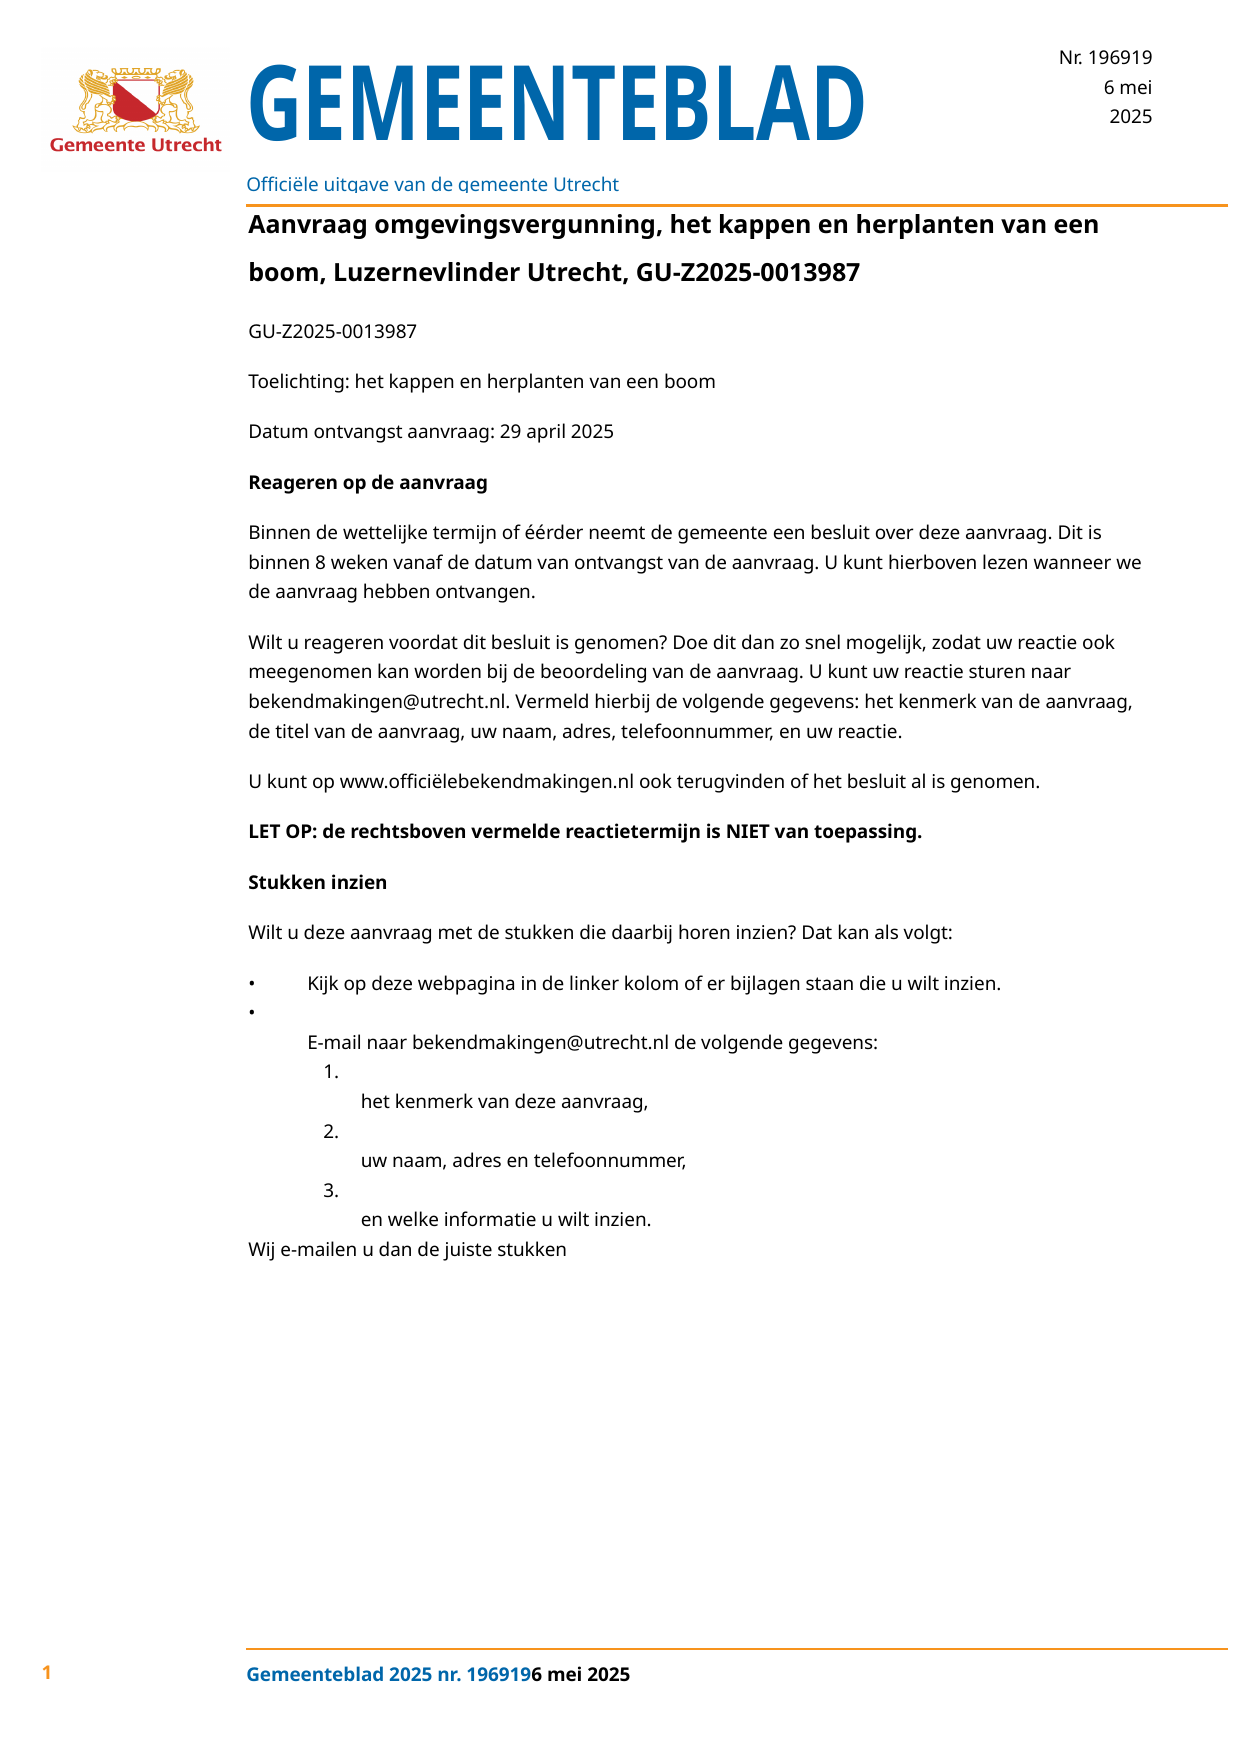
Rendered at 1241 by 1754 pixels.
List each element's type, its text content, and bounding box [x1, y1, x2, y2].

text Stukken inzien [248, 869, 1152, 895]
text Toelichting: het kappen en herplanten van een boom [248, 368, 1152, 394]
picture [41, 47, 231, 172]
list het kenmerk van deze aanvraag, [323, 1088, 1152, 1114]
text Binnen de wettelijke termijn of éérder neemt de gemeente een besluit over deze aanvraag. Dit is binnen 8 weken vanaf de datum van ontvangst van de aanvraag. U kunt hierboven lezen wanneer we de aanvraag hebben ontvangen. [248, 519, 1152, 604]
text Reageren op de aanvraag [248, 469, 1152, 495]
list uw naam, adres en telefoonnummer, [323, 1147, 1152, 1173]
text Wilt u deze aanvraag met de stukken die daarbij horen inzien? Dat kan als volgt: [248, 919, 1152, 945]
list Kijk op deze webpagina in de linker kolom of er bijlagen staan die u wilt inzien. [248, 970, 1152, 996]
text Aanvraag omgevingsvergunning, het kappen en herplanten van een boom, Luzernevlinder Utrecht, GU-Z2025-0013987 [248, 207, 1152, 288]
text Wilt u reageren voordat dit besluit is genomen? Doe dit dan zo snel mogelijk, zodat uw reactie ook meegenomen kan worden bij de beoordeling van de aanvraag. U kunt uw reactie sturen naar bekendmakingen@utrecht.nl. Vermeld hierbij de volgende gegevens: het kenmerk van de aanvraag, de titel van de aanvraag, uw naam, adres, telefoonnummer, en uw reactie. [248, 629, 1152, 744]
list en welke informatie u wilt inzien. [323, 1207, 1152, 1232]
text Datum ontvangst aanvraag: 29 april 2025 [248, 419, 1152, 444]
text Wij e-mailen u dan de juiste stukken [248, 1236, 1152, 1262]
text U kunt op www.officiëlebekendmakingen.nl ook terugvinden of het besluit al is genomen. [248, 768, 1152, 794]
text LET OP: de rechtsboven vermelde reactietermijn is NIET van toepassing. [248, 819, 1152, 844]
list E-mail naar bekendmakingen@utrecht.nl de volgende gegevens: [248, 1029, 1152, 1055]
text GU-Z2025-0013987 [248, 318, 1152, 344]
